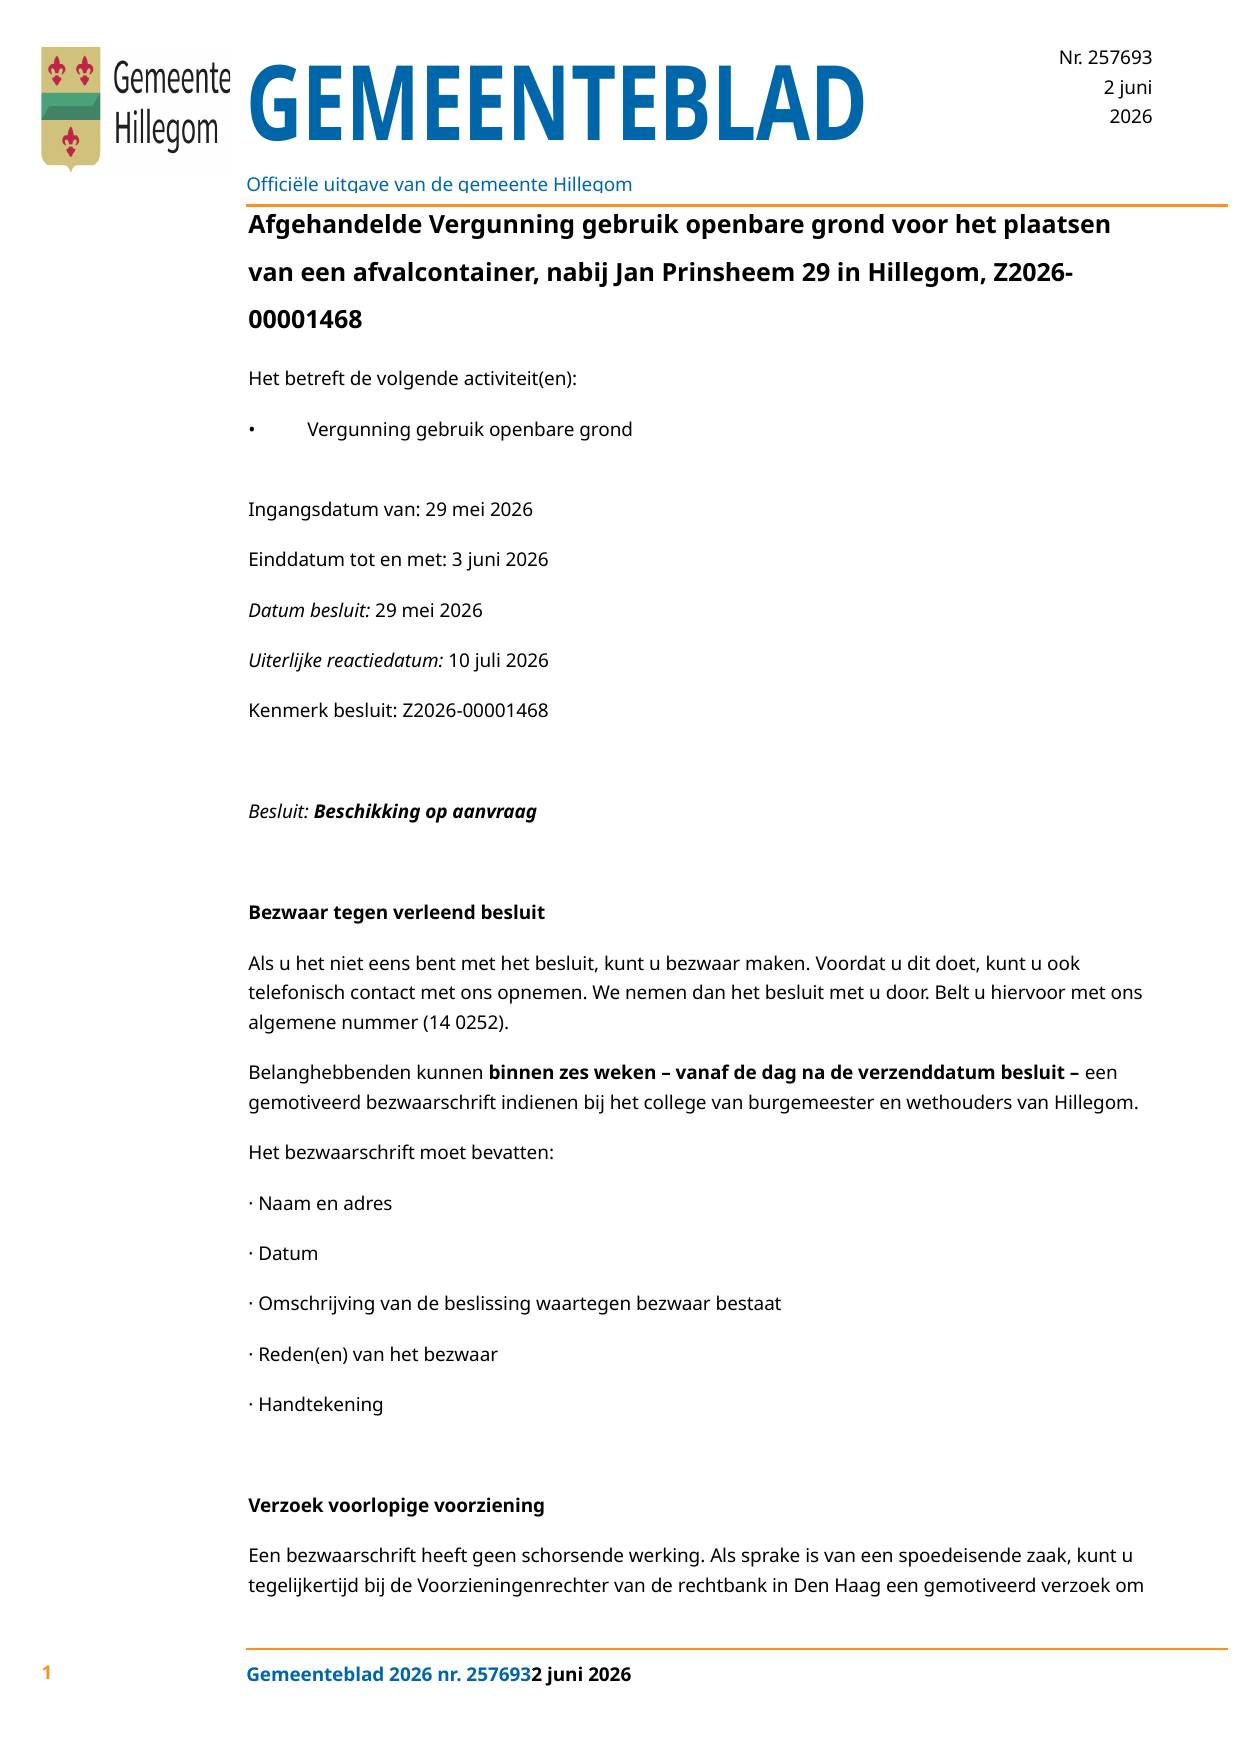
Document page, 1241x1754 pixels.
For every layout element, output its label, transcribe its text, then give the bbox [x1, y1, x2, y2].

text Als u het niet eens bent met het besluit, kunt u bezwaar maken. Voordat u dit doet, kunt u ook telefonisch contact met ons opnemen. We nemen dan het besluit met u door. Belt u hiervoor met ons algemene nummer (14 0252). [248, 950, 1152, 1034]
text · Datum [248, 1240, 1152, 1266]
text Einddatum tot en met: 3 juni 2026 [248, 546, 1152, 572]
text · Omschrijving van de beslissing waartegen bezwaar bestaat [248, 1291, 1152, 1316]
text · Reden(en) van het bezwaar [248, 1341, 1152, 1367]
text Verzoek voorlopige voorziening [248, 1492, 1152, 1518]
text Kenmerk besluit: Z2026-00001468 [248, 698, 1152, 723]
text Datum besluit: 29 mei 2026 [248, 597, 1152, 622]
text · Handtekening [248, 1391, 1152, 1417]
text Ingangsdatum van: 29 mei 2026 [248, 496, 1152, 522]
list Vergunning gebruik openbare grond [248, 416, 1152, 442]
text Bezwaar tegen verleend besluit [248, 899, 1152, 925]
text Belanghebbenden kunnen binnen zes weken – vanaf de dag na de verzenddatum besluit – een gemotiveerd bezwaarschrift indienen bij het college van burgemeester en wethouders van Hillegom. [248, 1059, 1152, 1114]
text Het betreft de volgende activiteit(en): [248, 366, 1152, 391]
picture [41, 47, 231, 172]
text Uiterlijke reactiedatum: 10 juli 2026 [248, 647, 1152, 673]
text Besluit: Beschikking op aanvraag [248, 798, 1152, 824]
text Een bezwaarschrift heeft geen schorsende werking. Als sprake is van een spoedeisende zaak, kunt u tegelijkertijd bij de Voorzieningenrechter van de rechtbank in Den Haag een gemotiveerd verzoek om [248, 1543, 1152, 1598]
text · Naam en adres [248, 1190, 1152, 1215]
text Afgehandelde Vergunning gebruik openbare grond voor het plaatsen van een afvalcontainer, nabij Jan Prinsheem 29 in Hillegom, Z2026-00001468 [248, 207, 1152, 336]
text Het bezwaarschrift moet bevatten: [248, 1139, 1152, 1165]
